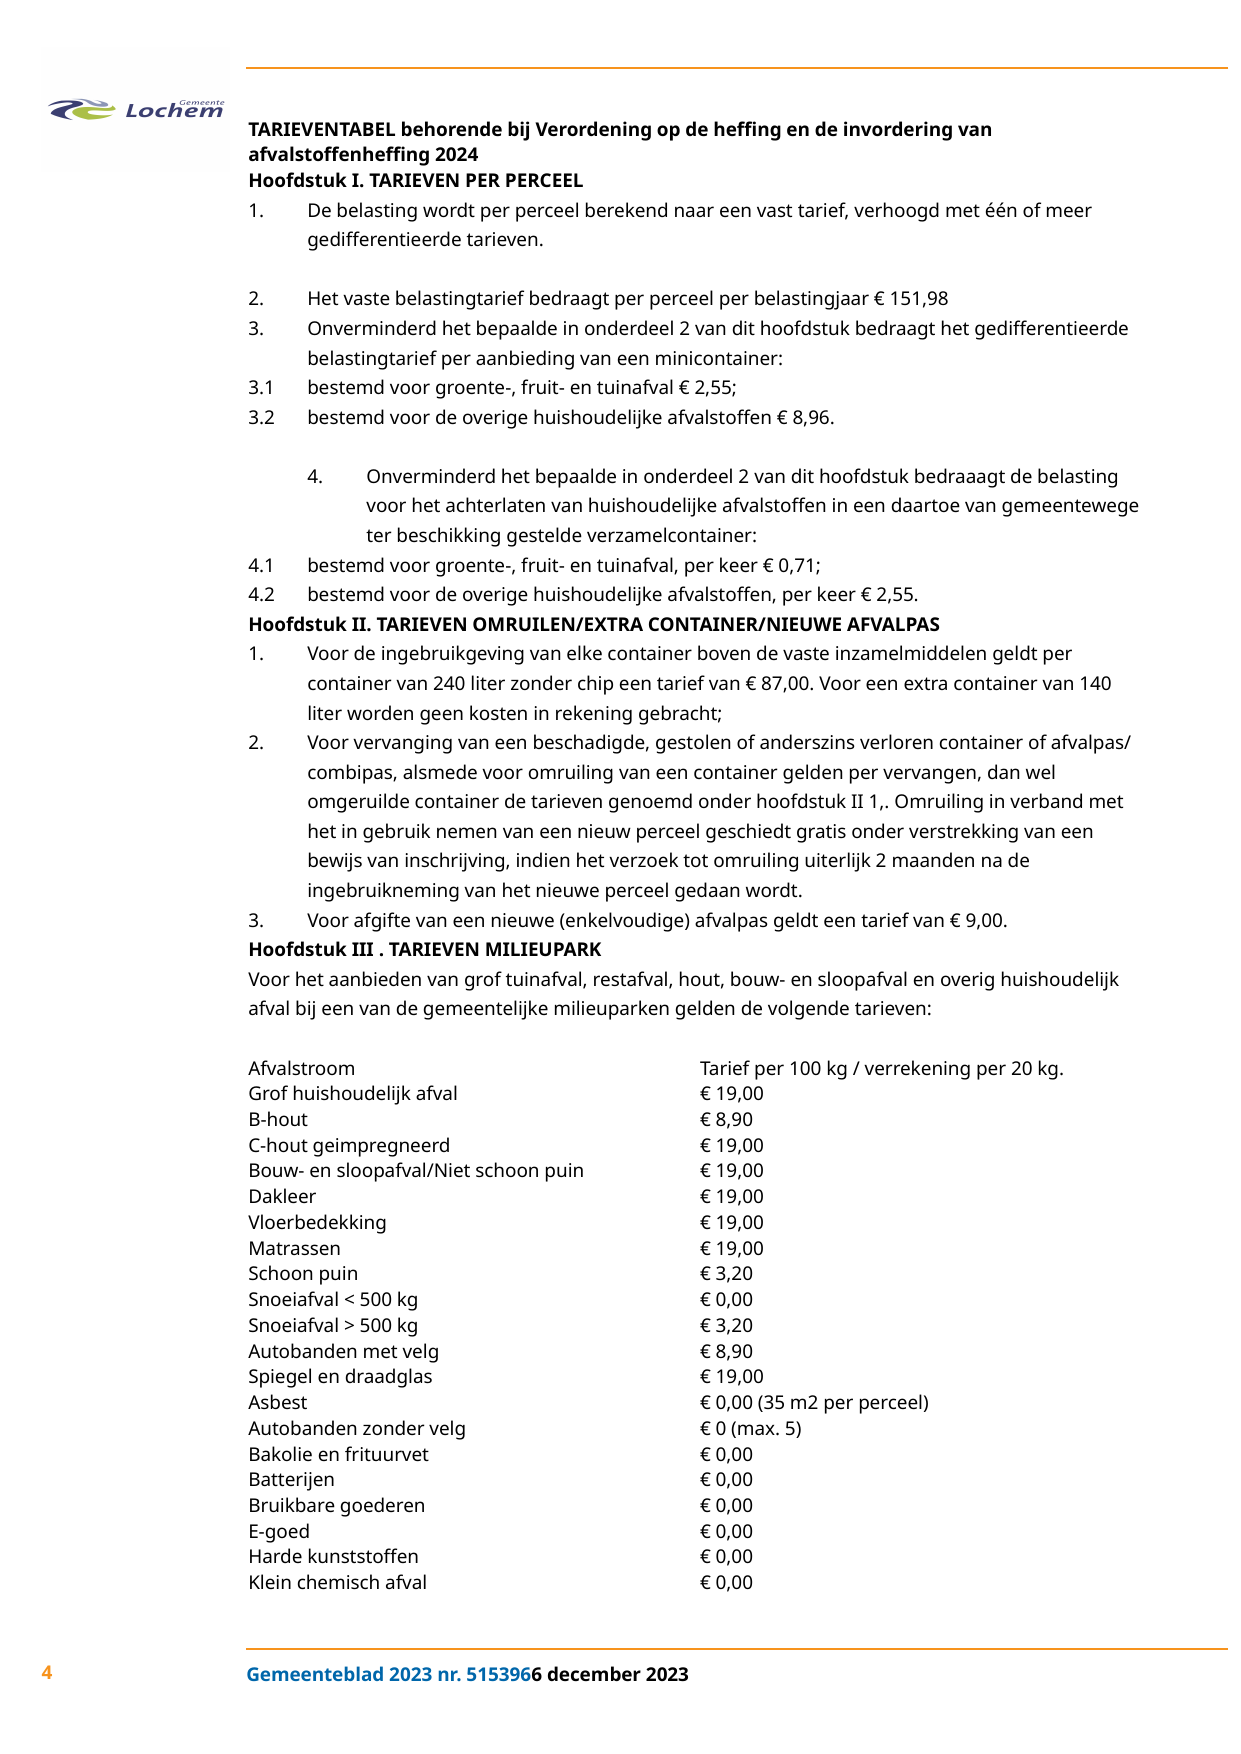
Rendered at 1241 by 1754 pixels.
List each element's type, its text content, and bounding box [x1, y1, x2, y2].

text Hoofdstuk I. TARIEVEN PER PERCEEL [248, 167, 1152, 193]
list Voor de ingebruikgeving van elke container boven de vaste inzamelmiddelen geldt per container van 240 liter zonder chip een tarief van € 87,00. Voor een extra container van 140 liter worden geen kosten in rekening gebracht; [248, 641, 1152, 725]
table_header Afvalstroom [248, 1055, 700, 1081]
table_cell Bruikbare goederen [248, 1492, 700, 1518]
table_cell Dakleer [248, 1184, 700, 1209]
list Het vaste belastingtarief bedraagt per perceel per belastingjaar € 151,98 [248, 286, 1152, 311]
table_cell € 3,20 [700, 1312, 1152, 1338]
text Hoofdstuk II. TARIEVEN OMRUILEN/EXTRA CONTAINER/NIEUWE AFVALPAS [248, 611, 1152, 637]
table_cell € 19,00 [700, 1209, 1152, 1235]
table_cell Harde kunststoffen [248, 1544, 700, 1569]
table_cell B-hout [248, 1106, 700, 1132]
list Voor vervanging van een beschadigde, gestolen of anderszins verloren container of afvalpas/ combipas, alsmede voor omruiling van een container gelden per vervangen, dan wel omgeruilde container de tarieven genoemd onder hoofdstuk II 1,. Omruiling in verband met het in gebruik nemen van een nieuw perceel geschiedt gratis onder verstrekking van een bewijs van inschrijving, indien het verzoek tot omruiling uiterlijk 2 maanden na de ingebruikneming van het nieuwe perceel gedaan wordt. [248, 729, 1152, 903]
table_cell € 0,00 [700, 1286, 1152, 1312]
picture [41, 47, 231, 172]
list De belasting wordt per perceel berekend naar een vast tarief, verhoogd met één of meer gedifferentieerde tarieven. [248, 197, 1152, 252]
list bestemd voor de overige huishoudelijke afvalstoffen € 8,96. [248, 404, 1152, 429]
table_cell € 19,00 [700, 1158, 1152, 1183]
table_cell € 8,90 [700, 1106, 1152, 1132]
table_cell Autobanden zonder velg [248, 1415, 700, 1441]
list Onverminderd het bepaalde in onderdeel 2 van dit hoofdstuk bedraaagt de belasting voor het achterlaten van huishoudelijke afvalstoffen in een daartoe van gemeentewege ter beschikking gestelde verzamelcontainer: [307, 463, 1152, 548]
list Voor afgifte van een nieuwe (enkelvoudige) afvalpas geldt een tarief van € 9,00. [248, 907, 1152, 932]
table_cell Autobanden met velg [248, 1338, 700, 1363]
list bestemd voor groente-, fruit- en tuinafval € 2,55; [248, 374, 1152, 400]
table_cell Grof huishoudelijk afval [248, 1081, 700, 1106]
text Voor het aanbieden van grof tuinafval, restafval, hout, bouw- en sloopafval en overig huishoudelijk afval bij een van de gemeentelijke milieuparken gelden de volgende tarieven: [248, 966, 1152, 1021]
table_cell Bakolie en frituurvet [248, 1441, 700, 1466]
list bestemd voor groente-, fruit- en tuinafval, per keer € 0,71; [248, 552, 1152, 577]
table_cell Asbest [248, 1389, 700, 1415]
table_cell € 0,00 (35 m2 per perceel) [700, 1389, 1152, 1415]
table_header Tarief per 100 kg / verrekening per 20 kg. [700, 1055, 1152, 1081]
list bestemd voor de overige huishoudelijke afvalstoffen, per keer € 2,55. [248, 581, 1152, 607]
table_cell € 19,00 [700, 1132, 1152, 1158]
table_cell Klein chemisch afval [248, 1569, 700, 1595]
table_cell Spiegel en draadglas [248, 1364, 700, 1389]
table_cell € 0,00 [700, 1466, 1152, 1492]
table_cell Bouw- en sloopafval/Niet schoon puin [248, 1158, 700, 1183]
table_cell Matrassen [248, 1235, 700, 1261]
list Onverminderd het bepaalde in onderdeel 2 van dit hoofdstuk bedraagt het gedifferentieerde belastingtarief per aanbieding van een minicontainer: [248, 315, 1152, 370]
table_cell Schoon puin [248, 1261, 700, 1286]
table_cell € 0,00 [700, 1492, 1152, 1518]
table_cell € 0 (max. 5) [700, 1415, 1152, 1441]
table_cell Snoeiafval > 500 kg [248, 1312, 700, 1338]
table_cell Snoeiafval < 500 kg [248, 1286, 700, 1312]
table_cell € 19,00 [700, 1081, 1152, 1106]
table_cell € 0,00 [700, 1569, 1152, 1595]
table_cell C-hout geimpregneerd [248, 1132, 700, 1158]
text TARIEVENTABEL behorende bij Verordening op de heffing en de invordering van afvalstoffenheffing 2024 [248, 116, 1152, 167]
text Hoofdstuk III . TARIEVEN MILIEUPARK [248, 936, 1152, 962]
table_cell Vloerbedekking [248, 1209, 700, 1235]
table_cell € 3,20 [700, 1261, 1152, 1286]
table_cell Batterijen [248, 1466, 700, 1492]
table_cell € 8,90 [700, 1338, 1152, 1363]
table_cell € 0,00 [700, 1518, 1152, 1544]
table_cell € 19,00 [700, 1184, 1152, 1209]
table_cell € 0,00 [700, 1544, 1152, 1569]
table_cell € 19,00 [700, 1364, 1152, 1389]
table_cell E-goed [248, 1518, 700, 1544]
table_cell € 0,00 [700, 1441, 1152, 1466]
table_cell € 19,00 [700, 1235, 1152, 1261]
